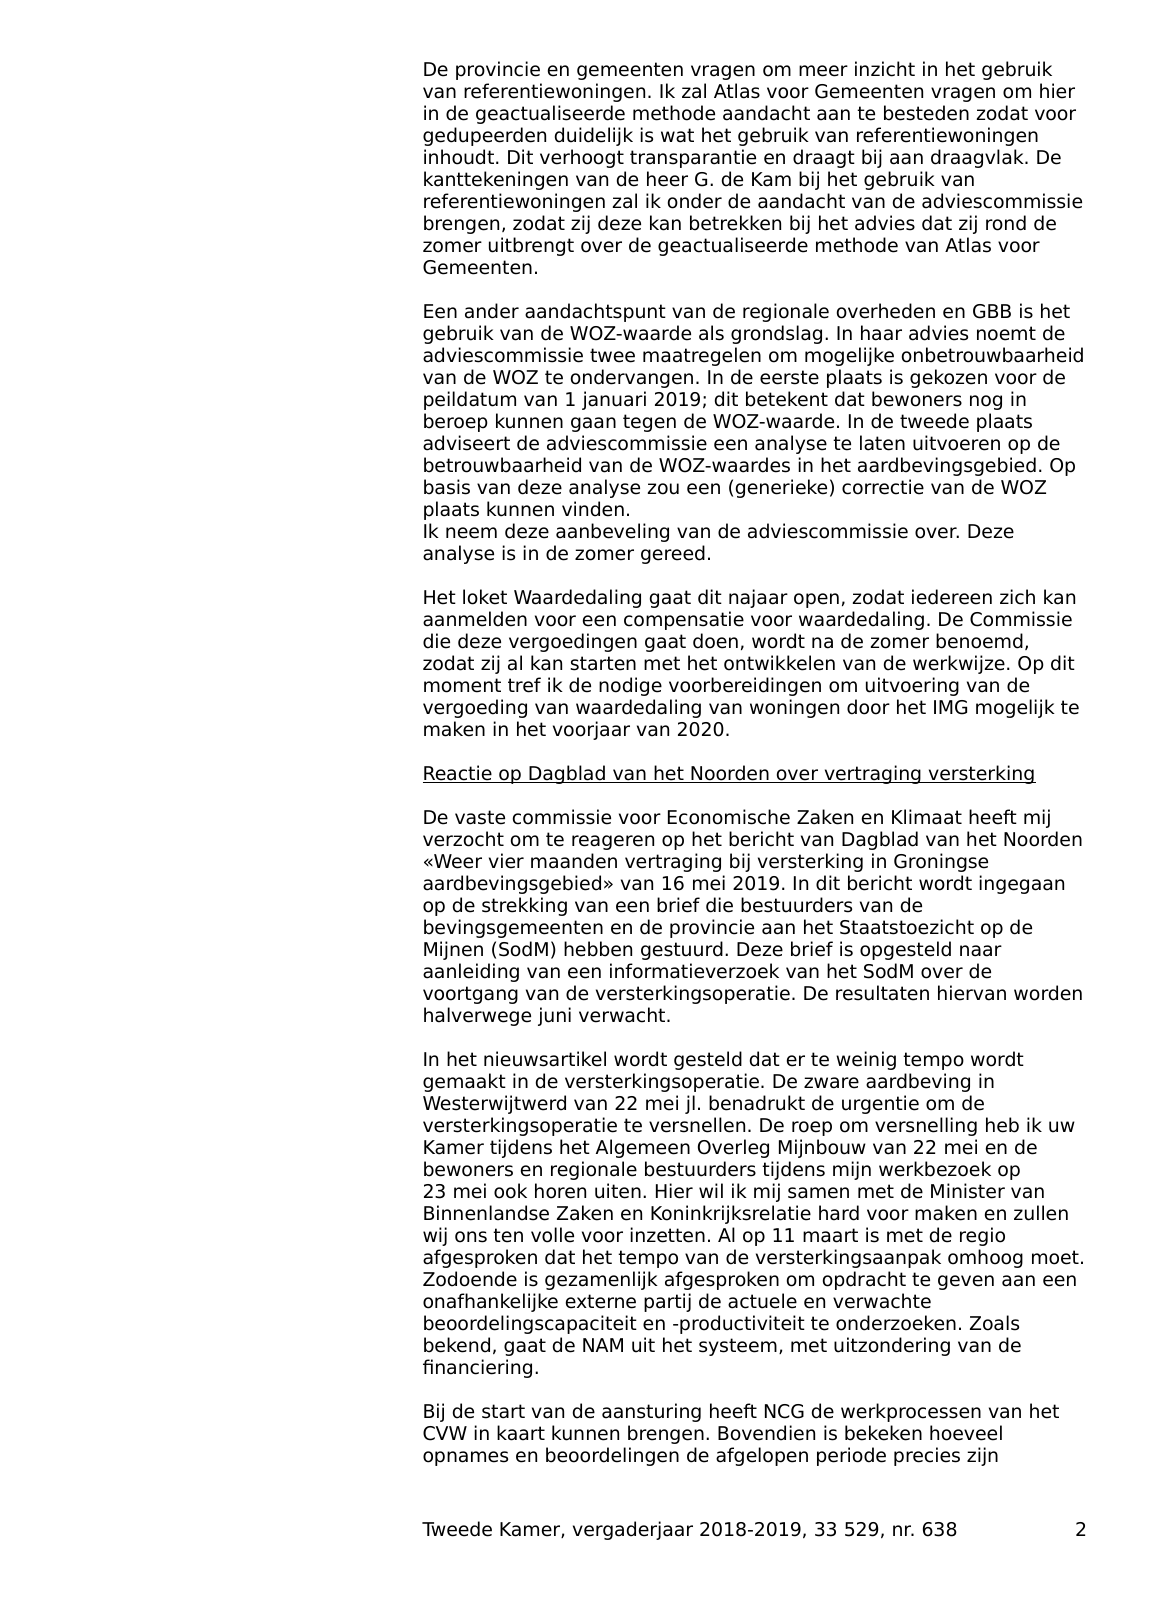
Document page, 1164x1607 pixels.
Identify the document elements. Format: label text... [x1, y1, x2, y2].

text Ik neem deze aanbeveling van de adviescommissie over. Deze analyse is in de zomer gereed. [422, 521, 1087, 565]
text Het loket Waardedaling gaat dit najaar open, zodat iedereen zich kan aanmelden voor een compensatie voor waardedaling. De Commissie die deze vergoedingen gaat doen, wordt na de zomer benoemd, zodat zij al kan starten met het ontwikkelen van de werkwijze. Op dit moment tref ik de nodige voorbereidingen om uitvoering van de vergoeding van waardedaling van woningen door het IMG mogelijk te maken in het voorjaar van 2020. [422, 587, 1087, 741]
text Een ander aandachtspunt van de regionale overheden en GBB is het gebruik van de WOZ-waarde als grondslag. In haar advies noemt de adviescommissie twee maatregelen om mogelijke onbetrouwbaarheid van de WOZ te ondervangen. In de eerste plaats is gekozen voor de peildatum van 1 januari 2019; dit betekent dat bewoners nog in beroep kunnen gaan tegen de WOZ-waarde. In de tweede plaats adviseert de adviescommissie een analyse te laten uitvoeren op de betrouwbaarheid van de WOZ-waardes in het aardbevingsgebied. Op basis van deze analyse zou een (generieke) correctie van de WOZ plaats kunnen vinden. [422, 301, 1087, 521]
text In het nieuwsartikel wordt gesteld dat er te weinig tempo wordt gemaakt in de versterkingsoperatie. De zware aardbeving in Westerwijtwerd van 22 mei jl. benadrukt de urgentie om de versterkingsoperatie te versnellen. De roep om versnelling heb ik uw Kamer tijdens het Algemeen Overleg Mijnbouw van 22 mei en de bewoners en regionale bestuurders tijdens mijn werkbezoek op 23 mei ook horen uiten. Hier wil ik mij samen met de Minister van Binnenlandse Zaken en Koninkrijksrelatie hard voor maken en zullen wij ons ten volle voor inzetten. Al op 11 maart is met de regio afgesproken dat het tempo van de versterkingsaanpak omhoog moet. Zodoende is gezamenlijk afgesproken om opdracht te geven aan een onafhankelijke externe partij de actuele en verwachte beoordelingscapaciteit en -productiviteit te onderzoeken. Zoals bekend, gaat de NAM uit het systeem, met uitzondering van de financiering. [422, 1049, 1087, 1379]
text De provincie en gemeenten vragen om meer inzicht in het gebruik van referentiewoningen. Ik zal Atlas voor Gemeenten vragen om hier in de geactualiseerde methode aandacht aan te besteden zodat voor gedupeerden duidelijk is wat het gebruik van referentiewoningen inhoudt. Dit verhoogt transparantie en draagt bij aan draagvlak. De kanttekeningen van de heer G. de Kam bij het gebruik van referentiewoningen zal ik onder de aandacht van de adviescommissie brengen, zodat zij deze kan betrekken bij het advies dat zij rond de zomer uitbrengt over de geactualiseerde methode van Atlas voor Gemeenten. [422, 59, 1087, 279]
text De vaste commissie voor Economische Zaken en Klimaat heeft mij verzocht om te reageren op het bericht van Dagblad van het Noorden «Weer vier maanden vertraging bij versterking in Groningse aardbevingsgebied» van 16 mei 2019. In dit bericht wordt ingegaan op de strekking van een brief die bestuurders van de bevingsgemeenten en de provincie aan het Staatstoezicht op de Mijnen (SodM) hebben gestuurd. Deze brief is opgesteld naar aanleiding van een informatieverzoek van het SodM over de voortgang van de versterkingsoperatie. De resultaten hiervan worden halverwege juni verwacht. [422, 807, 1087, 1027]
text Bij de start van de aansturing heeft NCG de werkprocessen van het CVW in kaart kunnen brengen. Bovendien is bekeken hoeveel opnames en beoordelingen de afgelopen periode precies zijn [422, 1401, 1087, 1467]
subtitle Reactie op Dagblad van het Noorden over vertraging versterking [422, 763, 1087, 785]
